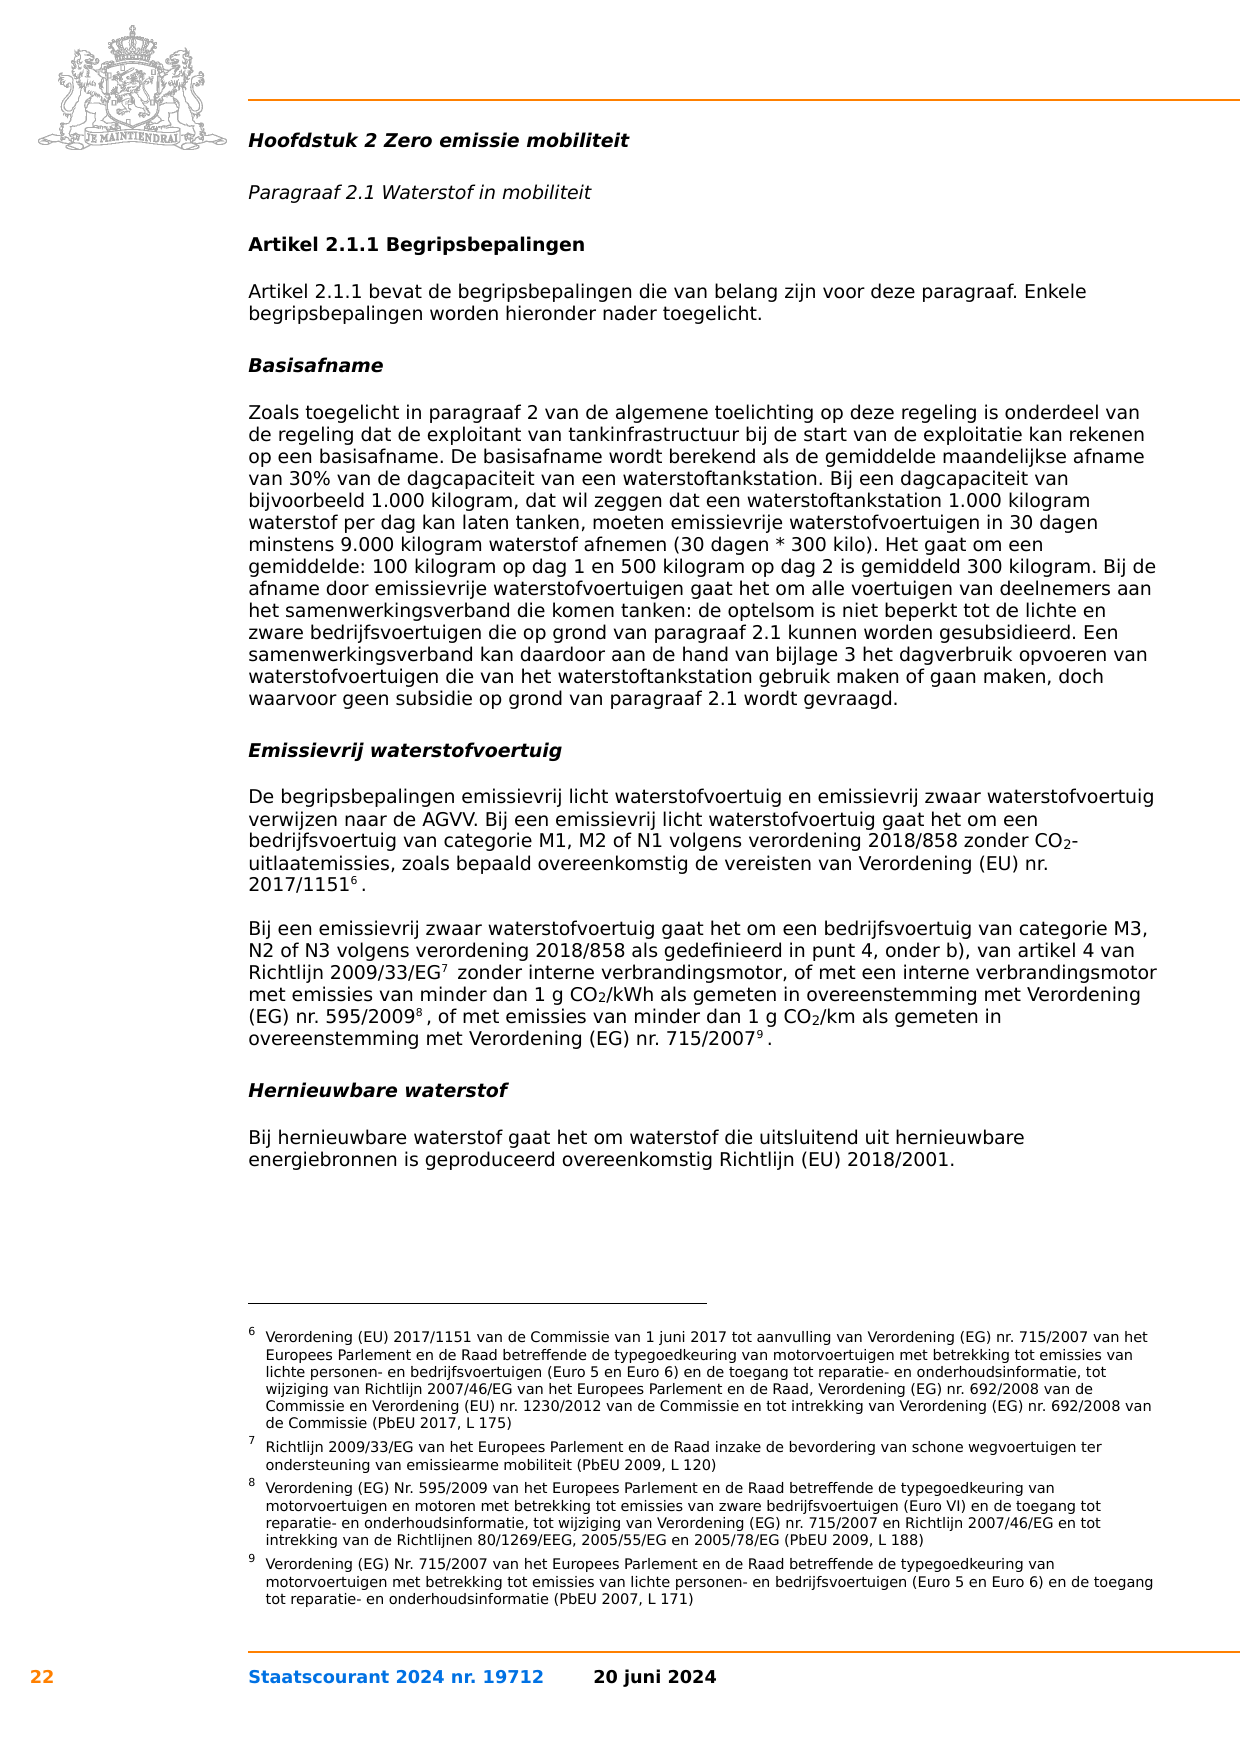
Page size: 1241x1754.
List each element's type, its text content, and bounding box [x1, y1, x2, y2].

text Bij hernieuwbare waterstof gaat het om waterstof die uitsluitend uit hernieuwbare energiebronnen is geproduceerd overeenkomstig Richtlijn (EU) 2018/2001. [248, 1127, 1163, 1171]
picture [38, 25, 227, 150]
text Zoals toegelicht in paragraaf 2 van de algemene toelichting op deze regeling is onderdeel van de regeling dat de exploitant van tankinfrastructuur bij de start van de exploitatie kan rekenen op een basisafname. De basisafname wordt berekend als de gemiddelde maandelijkse afname van 30% van de dagcapaciteit van een waterstoftankstation. Bij een dagcapaciteit van bijvoorbeeld 1.000 kilogram, dat wil zeggen dat een waterstoftankstation 1.000 kilogram waterstof per dag kan laten tanken, moeten emissievrije waterstofvoertuigen in 30 dagen minstens 9.000 kilogram waterstof afnemen (30 dagen * 300 kilo). Het gaat om een gemiddelde: 100 kilogram op dag 1 en 500 kilogram op dag 2 is gemiddeld 300 kilogram. Bij de afname door emissievrije waterstofvoertuigen gaat het om alle voertuigen van deelnemers aan het samenwerkingsverband die komen tanken: de optelsom is niet beperkt tot de lichte en zware bedrijfsvoertuigen die op grond van paragraaf 2.1 kunnen worden gesubsidieerd. Een samenwerkingsverband kan daardoor aan de hand van bijlage 3 het dagverbruik opvoeren van waterstofvoertuigen die van het waterstoftankstation gebruik maken of gaan maken, doch waarvoor geen subsidie op grond van paragraaf 2.1 wordt gevraagd. [248, 402, 1163, 709]
subtitle Hernieuwbare waterstof [248, 1080, 1163, 1102]
subtitle Artikel 2.1.1 Begripsbepalingen [248, 234, 1163, 256]
text De begripsbepalingen emissievrij licht waterstofvoertuig en emissievrij zwaar waterstofvoertuig verwijzen naar de AGVV. Bij een emissievrij licht waterstofvoertuig gaat het om een bedrijfsvoertuig van categorie M1, M2 of N1 volgens verordening 2018/858 zonder CO2-uitlaatemissies, zoals bepaald overeenkomstig de vereisten van Verordening (EU) nr. 2017/1151. [248, 786, 1163, 896]
subtitle Paragraaf 2.1 Waterstof in mobiliteit [248, 182, 1163, 204]
text Verordening (EU) 2017/1151 van de Commissie van 1 juni 2017 tot aanvulling van Verordening (EG) nr. 715/2007 van het Europees Parlement en de Raad betreffende de typegoedkeuring van motorvoertuigen met betrekking tot emissies van lichte personen- en bedrijfsvoertuigen (Euro 5 en Euro 6) en de toegang tot reparatie- en onderhoudsinformatie, tot wijziging van Richtlijn 2007/46/EG van het Europees Parlement en de Raad, Verordening (EG) nr. 692/2008 van de Commissie en Verordening (EU) nr. 1230/2012 van de Commissie en tot intrekking van Verordening (EG) nr. 692/2008 van de Commissie (PbEU 2017, L 175) [248, 1325, 1163, 1432]
text Richtlijn 2009/33/EG van het Europees Parlement en de Raad inzake de bevordering van schone wegvoertuigen ter ondersteuning van emissiearme mobiliteit (PbEU 2009, L 120) [248, 1434, 1163, 1473]
text Bij een emissievrij zwaar waterstofvoertuig gaat het om een bedrijfsvoertuig van categorie M3, N2 of N3 volgens verordening 2018/858 als gedefinieerd in punt 4, onder b), van artikel 4 van Richtlijn 2009/33/EG zonder interne verbrandingsmotor, of met een interne verbrandingsmotor met emissies van minder dan 1 g CO2/kWh als gemeten in overeenstemming met Verordening (EG) nr. 595/2009, of met emissies van minder dan 1 g CO2/km als gemeten in overeenstemming met Verordening (EG) nr. 715/2007. [248, 918, 1163, 1050]
subtitle Basisafname [248, 355, 1163, 377]
subtitle Hoofdstuk 2 Zero emissie mobiliteit [248, 130, 1163, 152]
text Verordening (EG) Nr. 595/2009 van het Europees Parlement en de Raad betreffende de typegoedkeuring van motorvoertuigen en motoren met betrekking tot emissies van zware bedrijfsvoertuigen (Euro VI) en de toegang tot reparatie- en onderhoudsinformatie, tot wijziging van Verordening (EG) nr. 715/2007 en Richtlijn 2007/46/EG en tot intrekking van de Richtlijnen 80/1269/EEG, 2005/55/EG en 2005/78/EG (PbEU 2009, L 188) [248, 1476, 1163, 1549]
subtitle Emissievrij waterstofvoertuig [248, 739, 1163, 761]
text Artikel 2.1.1 bevat de begripsbepalingen die van belang zijn voor deze paragraaf. Enkele begripsbepalingen worden hieronder nader toegelicht. [248, 281, 1163, 325]
text Verordening (EG) Nr. 715/2007 van het Europees Parlement en de Raad betreffende de typegoedkeuring van motorvoertuigen met betrekking tot emissies van lichte personen- en bedrijfsvoertuigen (Euro 5 en Euro 6) en de toegang tot reparatie- en onderhoudsinformatie (PbEU 2007, L 171) [248, 1552, 1163, 1608]
